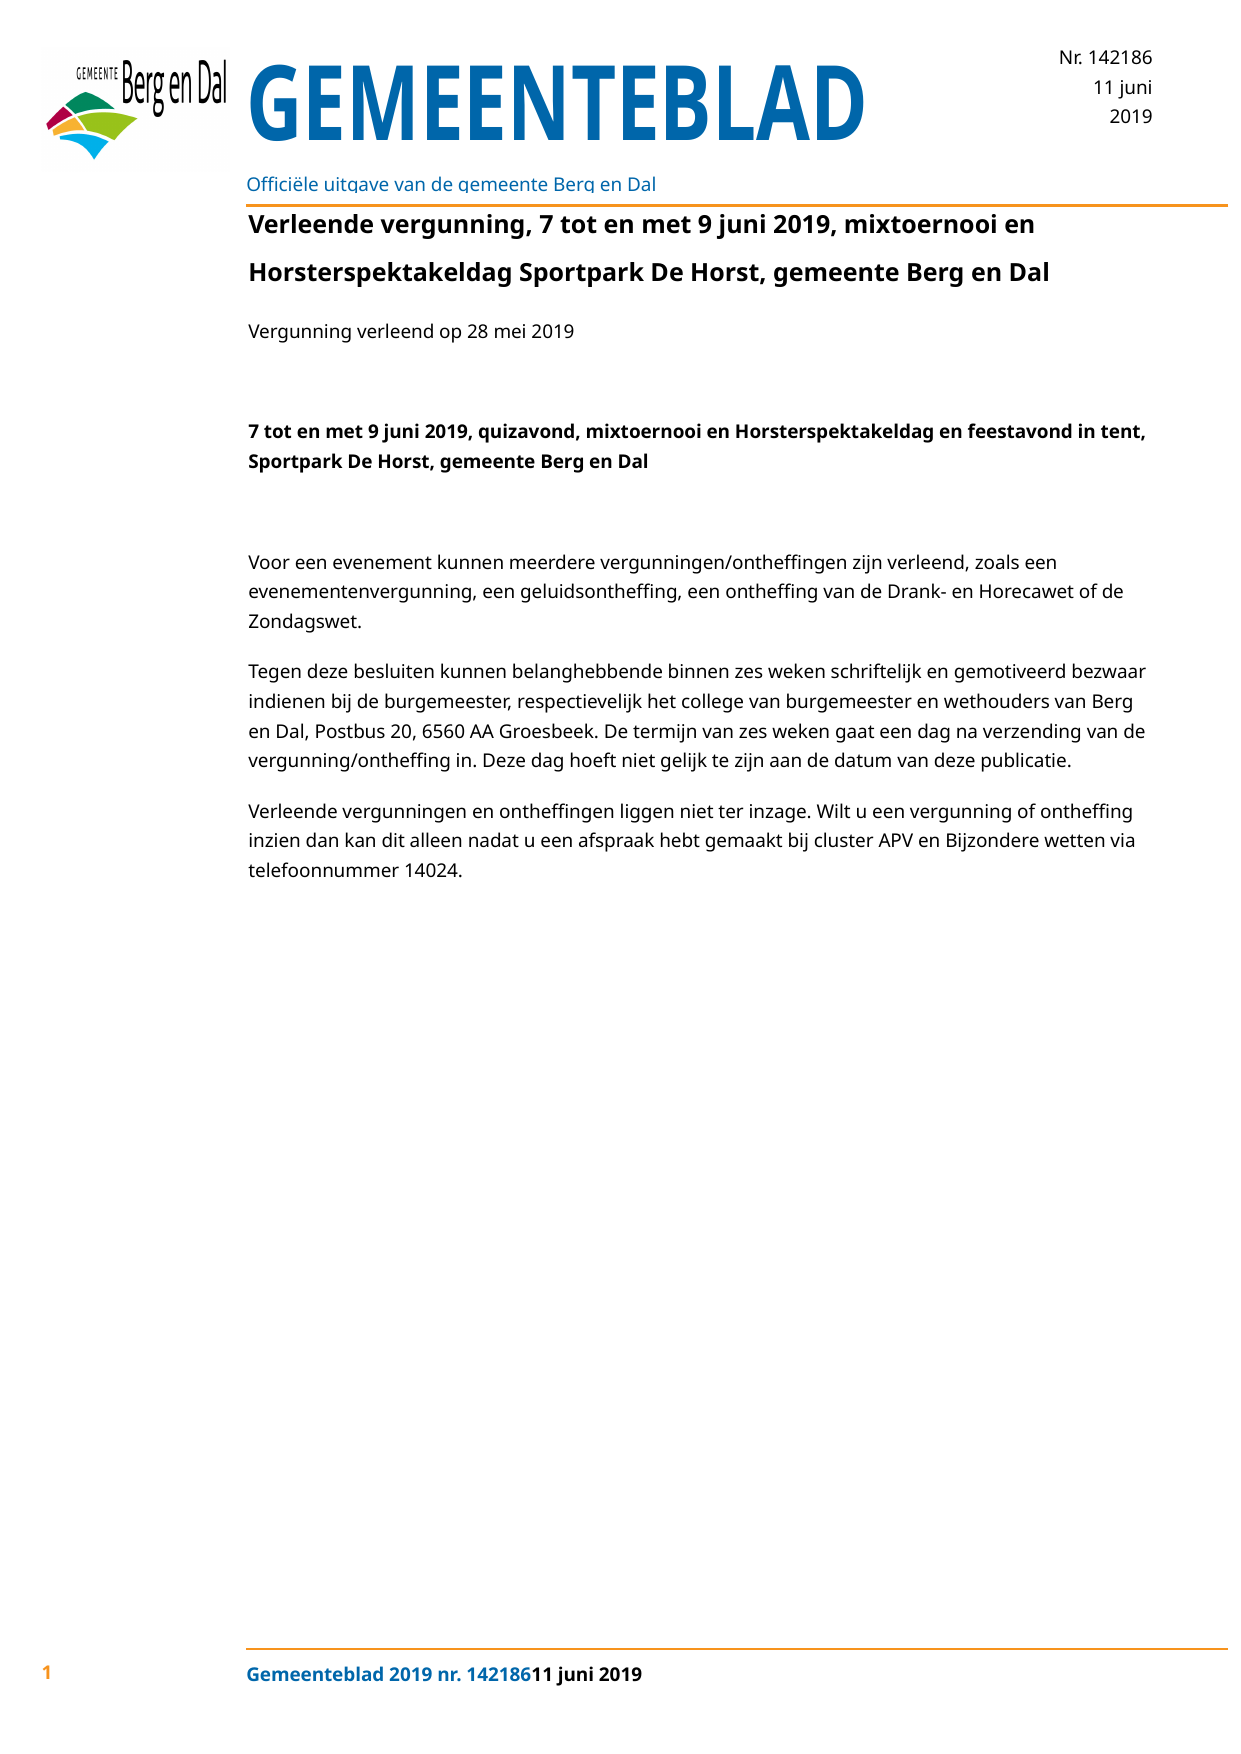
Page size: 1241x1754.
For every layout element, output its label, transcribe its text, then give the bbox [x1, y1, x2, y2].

text Tegen deze besluiten kunnen belanghebbende binnen zes weken schriftelijk en gemotiveerd bezwaar indienen bij de burgemeester, respectievelijk het college van burgemeester en wethouders van Berg en Dal, Postbus 20, 6560 AA Groesbeek. De termijn van zes weken gaat een dag na verzending van de vergunning/ontheffing in. Deze dag hoeft niet gelijk te zijn aan de datum van deze publicatie. [248, 659, 1152, 773]
text 7 tot en met 9 juni 2019, quizavond, mixtoernooi en Horsterspektakeldag en feestavond in tent, Sportpark De Horst, gemeente Berg en Dal [248, 419, 1152, 474]
picture [41, 47, 231, 172]
text Vergunning verleend op 28 mei 2019 [248, 318, 1152, 344]
text Voor een evenement kunnen meerdere vergunningen/ontheffingen zijn verleend, zoals een evenementenvergunning, een geluidsontheffing, een ontheffing van de Drank- en Horecawet of de Zondagswet. [248, 549, 1152, 634]
text Verleende vergunning, 7 tot en met 9 juni 2019, mixtoernooi en Horsterspektakeldag Sportpark De Horst, gemeente Berg en Dal [248, 207, 1152, 288]
text Verleende vergunningen en ontheffingen liggen niet ter inzage. Wilt u een vergunning of ontheffing inzien dan kan dit alleen nadat u een afspraak hebt gemaakt bij cluster APV en Bijzondere wetten via telefoonnummer 14024. [248, 798, 1152, 883]
